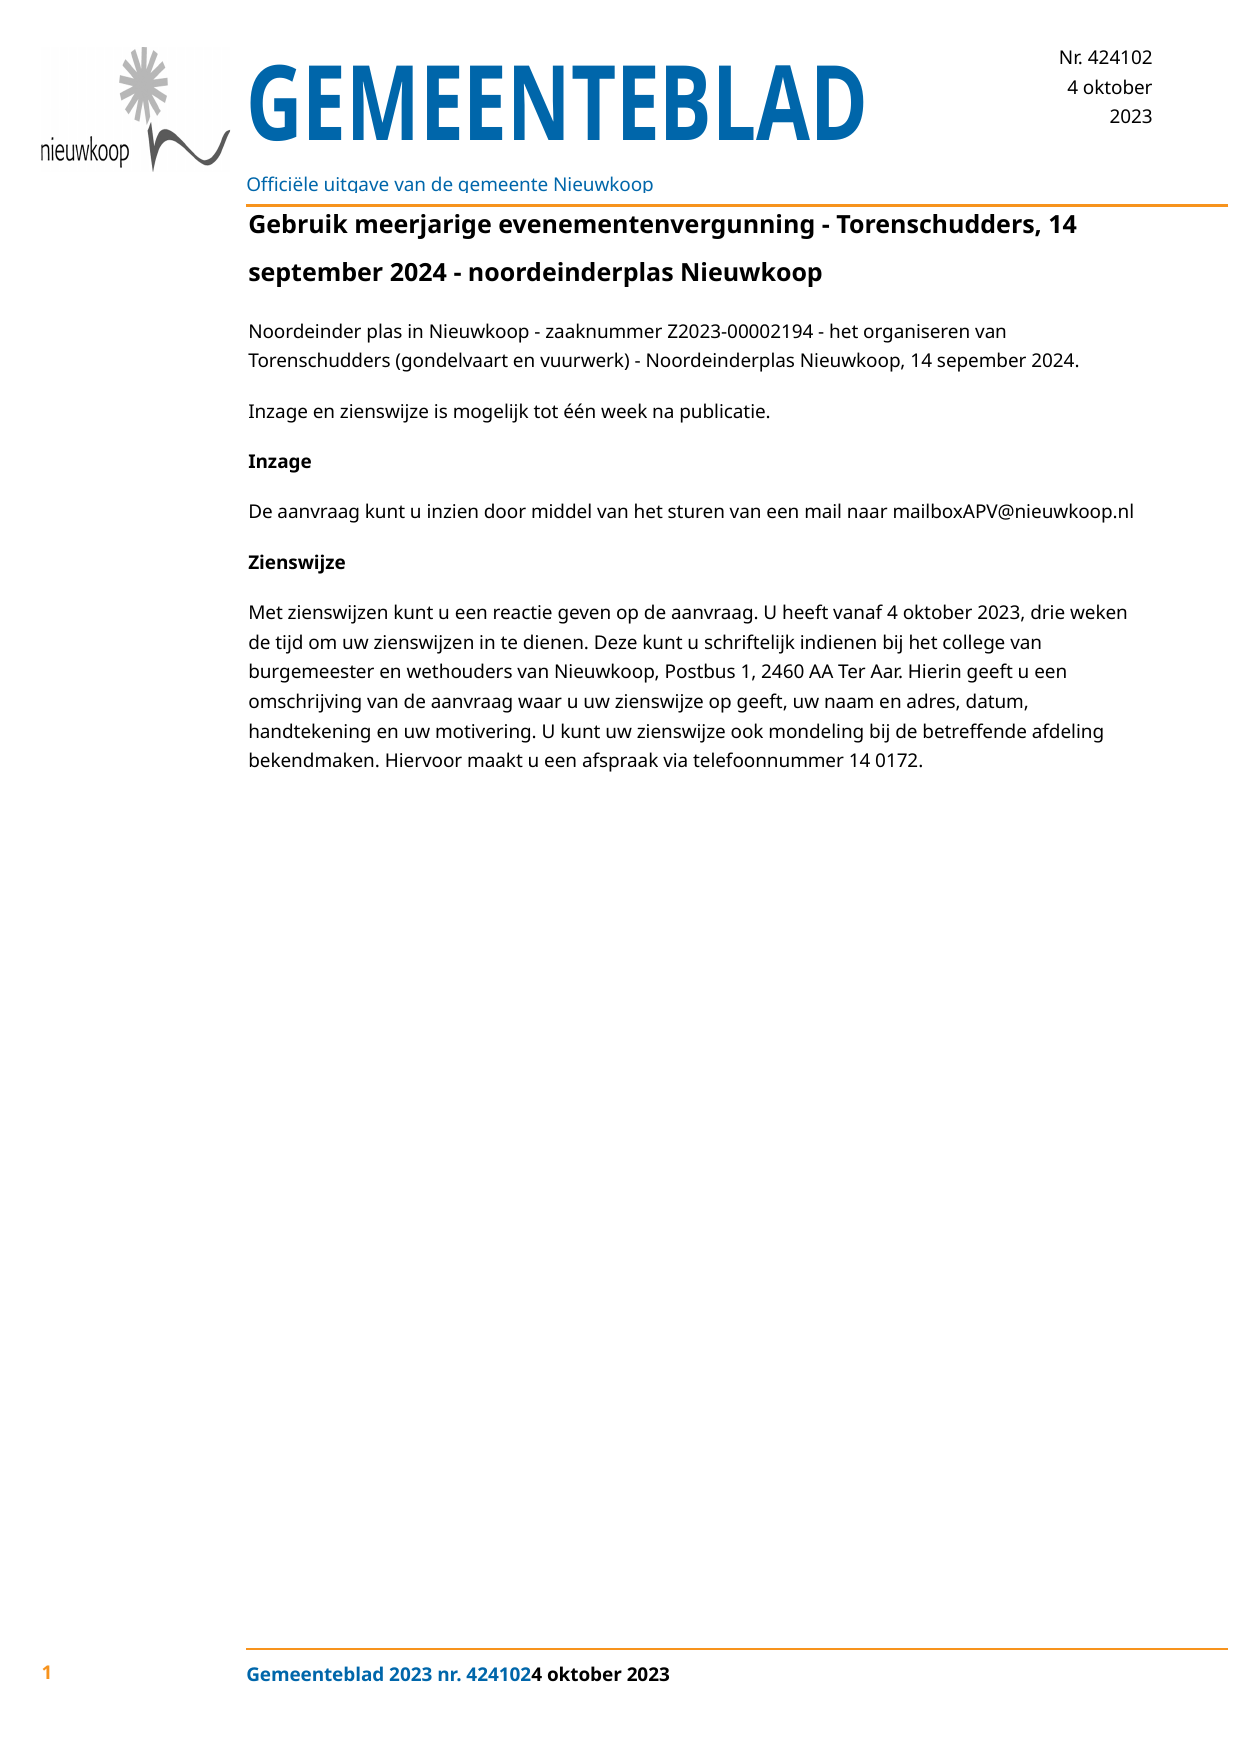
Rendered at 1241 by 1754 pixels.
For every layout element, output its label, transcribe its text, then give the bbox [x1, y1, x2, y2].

text De aanvraag kunt u inzien door middel van het sturen van een mail naar mailboxAPV@nieuwkoop.nl [248, 499, 1152, 524]
text Gebruik meerjarige evenementenvergunning - Torenschudders, 14 september 2024 - noordeinderplas Nieuwkoop [248, 207, 1152, 288]
text Met zienswijzen kunt u een reactie geven op de aanvraag. U heeft vanaf 4 oktober 2023, drie weken de tijd om uw zienswijzen in te dienen. Deze kunt u schriftelijk indienen bij het college van burgemeester en wethouders van Nieuwkoop, Postbus 1, 2460 AA Ter Aar. Hierin geeft u een omschrijving van de aanvraag waar u uw zienswijze op geeft, uw naam en adres, datum, handtekening en uw motivering. U kunt uw zienswijze ook mondeling bij de betreffende afdeling bekendmaken. Hiervoor maakt u een afspraak via telefoonnummer 14 0172. [248, 599, 1152, 773]
picture [41, 47, 231, 172]
text Inzage [248, 448, 1152, 474]
text Noordeinder plas in Nieuwkoop - zaaknummer Z2023-00002194 - het organiseren van Torenschudders (gondelvaart en vuurwerk) - Noordeinderplas Nieuwkoop, 14 sepember 2024. [248, 318, 1152, 373]
text Zienswijze [248, 549, 1152, 575]
text Inzage en zienswijze is mogelijk tot één week na publicatie. [248, 398, 1152, 424]
